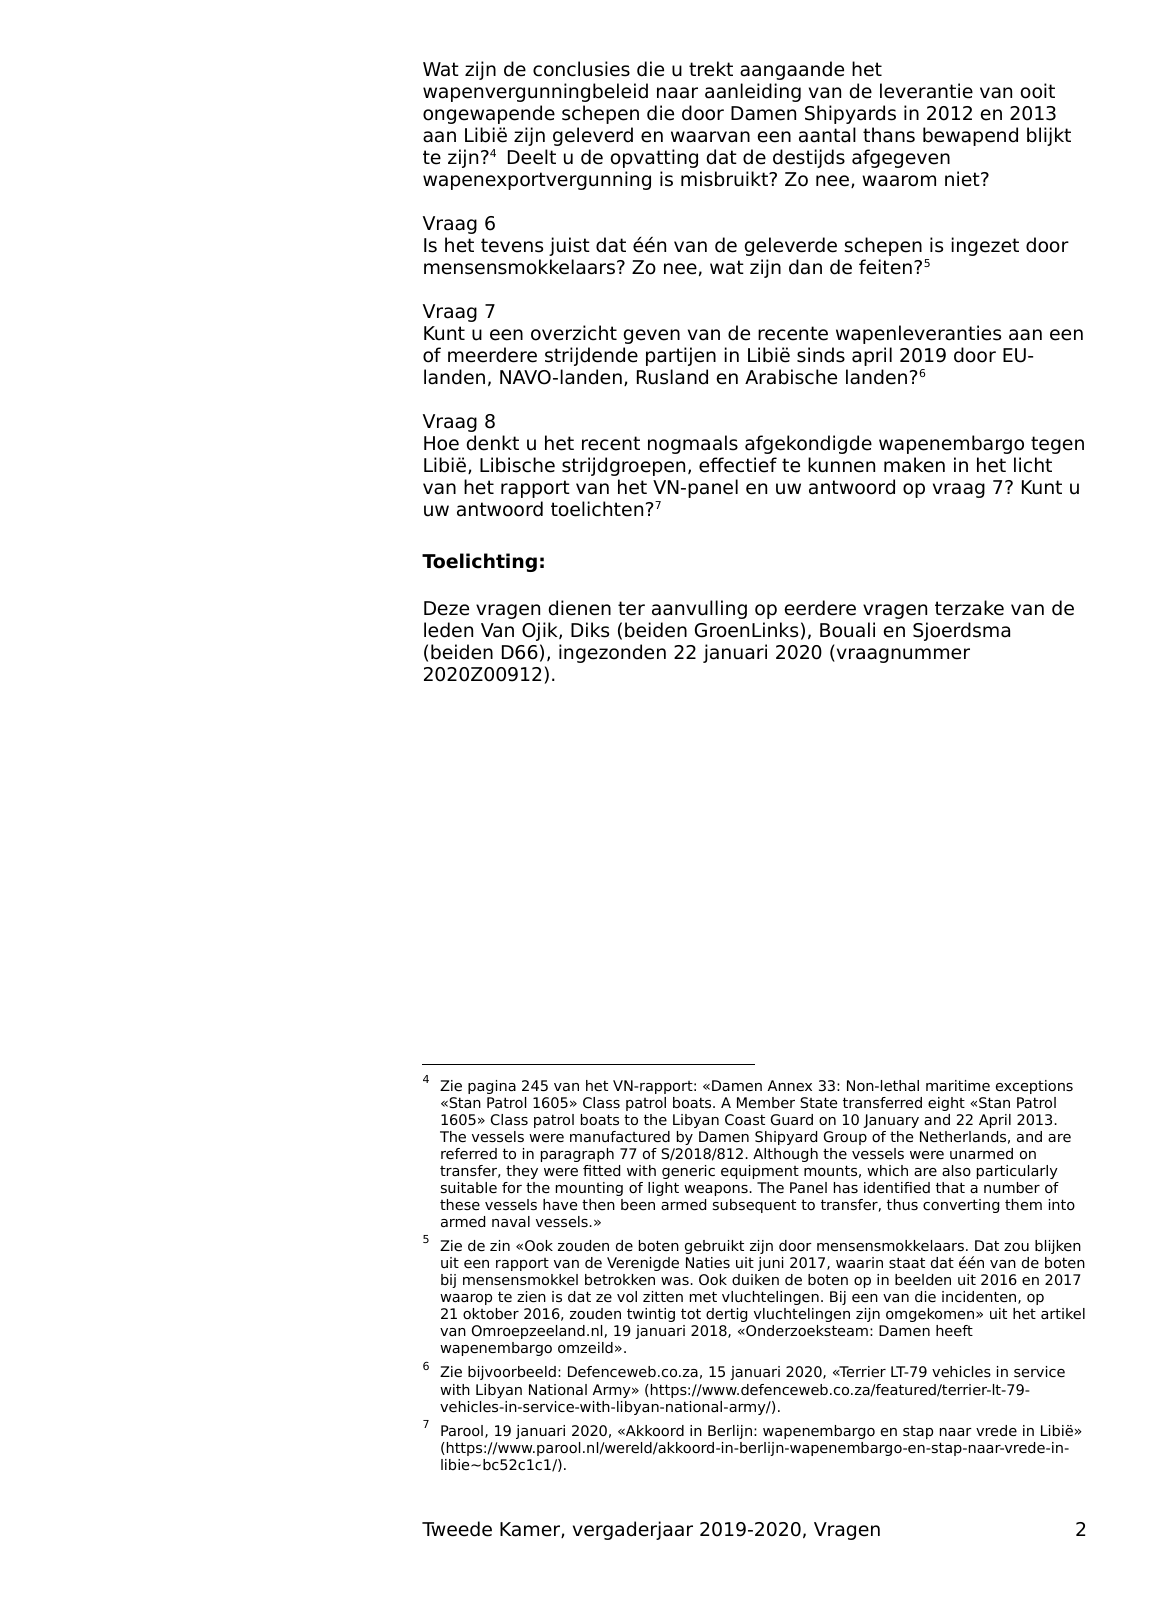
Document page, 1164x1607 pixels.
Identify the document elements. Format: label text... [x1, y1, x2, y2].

text Deze vragen dienen ter aanvulling op eerdere vragen terzake van de leden Van Ojik, Diks (beiden GroenLinks), Bouali en Sjoerdsma (beiden D66), ingezonden 22 januari 2020 (vraagnummer 2020Z00912). [422, 598, 1087, 686]
text Wat zijn de conclusies die u trekt aangaande het wapenvergunningbeleid naar aanleiding van de leverantie van ooit ongewapende schepen die door Damen Shipyards in 2012 en 2013 aan Libië zijn geleverd en waarvan een aantal thans bewapend blijkt te zijn? Deelt u de opvatting dat de destijds afgegeven wapenexportvergunning is misbruikt? Zo nee, waarom niet? [422, 59, 1087, 191]
text Zie bijvoorbeeld: Defenceweb.co.za, 15 januari 2020, «Terrier LT-79 vehicles in service with Libyan National Army» (https://www.defenceweb.co.za/featured/terrier-lt-79-vehicles-in-service-with-libyan-national-army/). [422, 1360, 1087, 1416]
text Vraag 7 [422, 301, 1087, 323]
text Is het tevens juist dat één van de geleverde schepen is ingezet door mensensmokkelaars? Zo nee, wat zijn dan de feiten? [422, 235, 1087, 279]
text Zie pagina 245 van het VN-rapport: «Damen Annex 33: Non-lethal maritime exceptions «Stan Patrol 1605» Class patrol boats. A Member State transferred eight «Stan Patrol 1605» Class patrol boats to the Libyan Coast Guard on 10 January and 22 April 2013. The vessels were manufactured by Damen Shipyard Group of the Netherlands, and are referred to in paragraph 77 of S/2018/812. Although the vessels were unarmed on transfer, they were fitted with generic equipment mounts, which are also particularly suitable for the mounting of light weapons. The Panel has identified that a number of these vessels have then been armed subsequent to transfer, thus converting them into armed naval vessels.» [422, 1073, 1087, 1231]
text Kunt u een overzicht geven van de recente wapenleveranties aan een of meerdere strijdende partijen in Libië sinds april 2019 door EU-landen, NAVO-landen, Rusland en Arabische landen? [422, 323, 1087, 389]
text Zie de zin «Ook zouden de boten gebruikt zijn door mensensmokkelaars. Dat zou blijken uit een rapport van de Verenigde Naties uit juni 2017, waarin staat dat één van de boten bij mensensmokkel betrokken was. Ook duiken de boten op in beelden uit 2016 en 2017 waarop te zien is dat ze vol zitten met vluchtelingen. Bij een van die incidenten, op 21 oktober 2016, zouden twintig tot dertig vluchtelingen zijn omgekomen» uit het artikel van Omroepzeeland.nl, 19 januari 2018, «Onderzoeksteam: Damen heeft wapenembargo omzeild». [422, 1233, 1087, 1357]
text Vraag 6 [422, 213, 1087, 235]
text Hoe denkt u het recent nogmaals afgekondigde wapenembargo tegen Libië, Libische strijdgroepen, effectief te kunnen maken in het licht van het rapport van het VN-panel en uw antwoord op vraag 7? Kunt u uw antwoord toelichten? [422, 433, 1087, 521]
text Parool, 19 januari 2020, «Akkoord in Berlijn: wapenembargo en stap naar vrede in Libië» (https://www.parool.nl/wereld/akkoord-in-berlijn-wapenembargo-en-stap-naar-vrede-in-libie~bc52c1c1/). [422, 1418, 1087, 1474]
text Vraag 8 [422, 411, 1087, 433]
subtitle Toelichting: [422, 551, 1087, 573]
